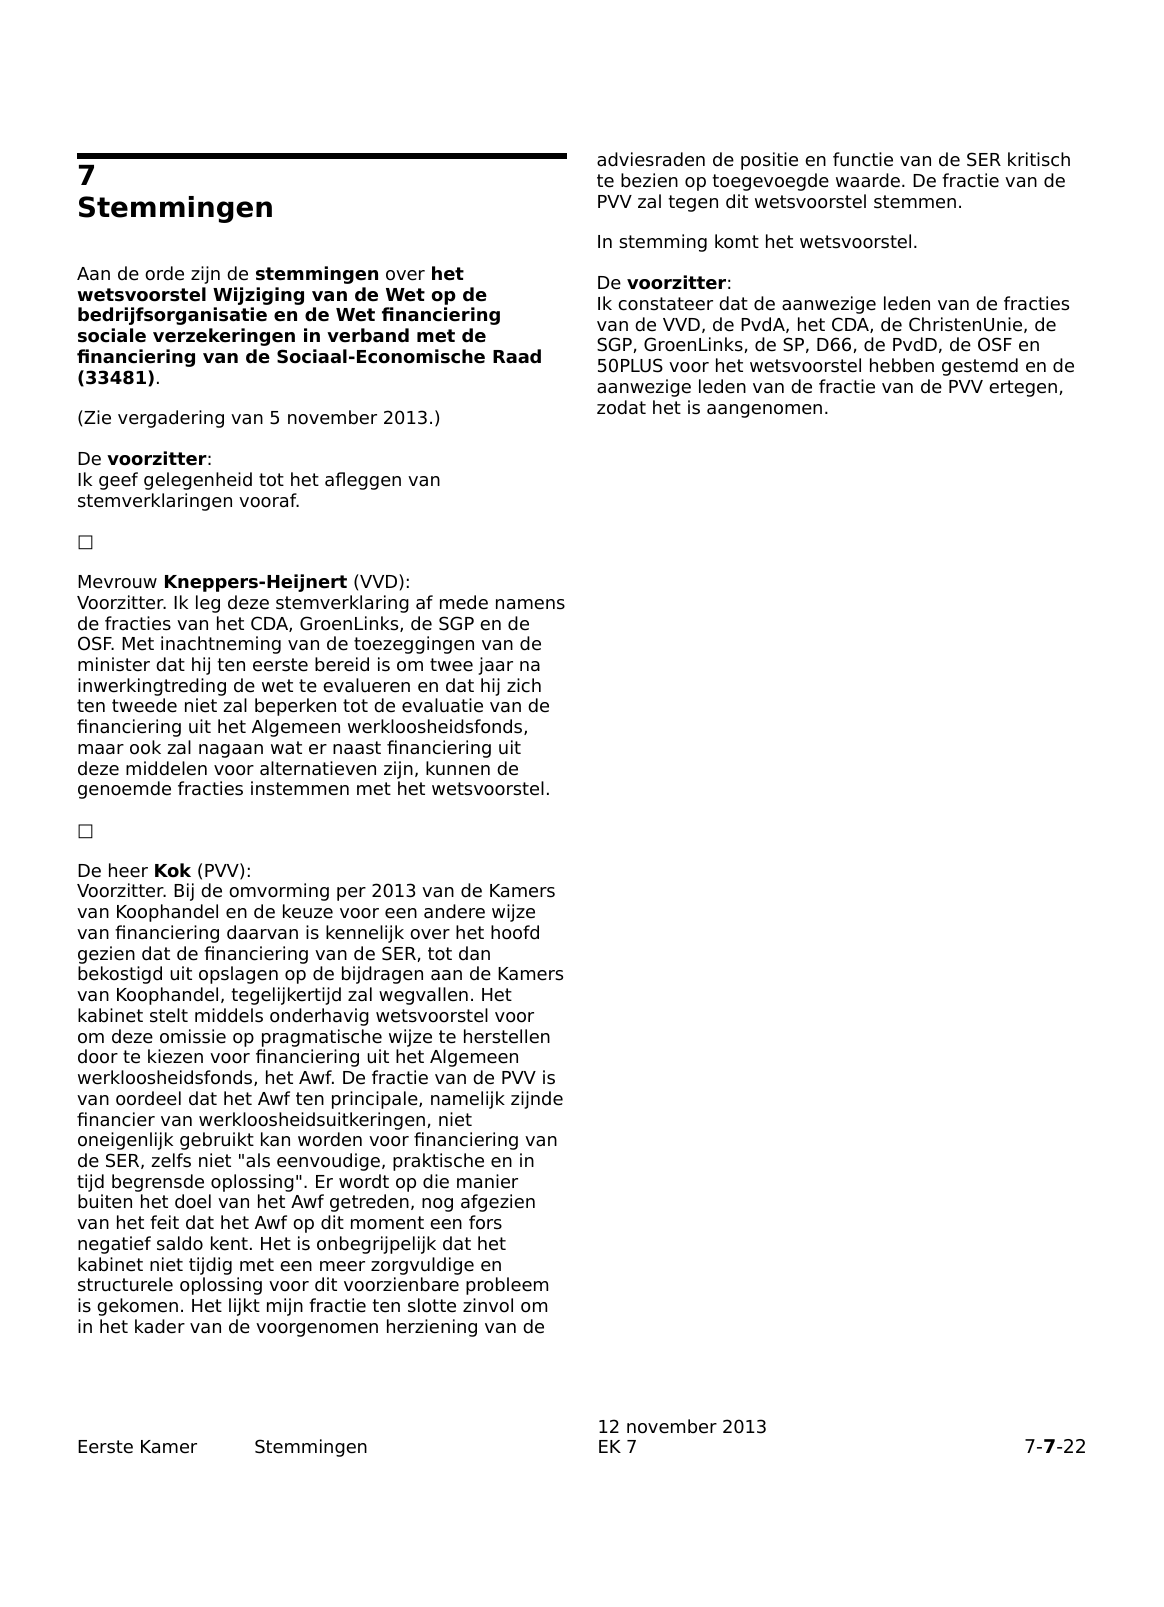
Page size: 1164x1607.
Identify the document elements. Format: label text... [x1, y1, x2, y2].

text Aan de orde zijn de stemmingen over het wetsvoorstel Wijziging van de Wet op de bedrijfsorganisatie en de Wet financiering sociale verzekeringen in verband met de financiering van de Sociaal-Economische Raad (33481). [77, 264, 567, 388]
title 7 Stemmingen [77, 159, 567, 224]
text □ [77, 820, 567, 841]
text Ik constateer dat de aanwezige leden van de fracties van de VVD, de PvdA, het CDA, de ChristenUnie, de SGP, GroenLinks, de SP, D66, de PvdD, de OSF en 50PLUS voor het wetsvoorstel hebben gestemd en de aanwezige leden van de fractie van de PVV ertegen, zodat het is aangenomen. [596, 294, 1087, 418]
text Voorzitter. Ik leg deze stemverklaring af mede namens de fracties van het CDA, GroenLinks, de SGP en de OSF. Met inachtneming van de toezeggingen van de minister dat hij ten eerste bereid is om twee jaar na inwerkingtreding de wet te evalueren en dat hij zich ten tweede niet zal beperken tot de evaluatie van de financiering uit het Algemeen werkloosheidsfonds, maar ook zal nagaan wat er naast financiering uit deze middelen voor alternatieven zijn, kunnen de genoemde fracties instemmen met het wetsvoorstel. [77, 593, 567, 800]
text Voorzitter. Bij de omvorming per 2013 van de Kamers van Koophandel en de keuze voor een andere wijze van financiering daarvan is kennelijk over het hoofd gezien dat de financiering van de SER, tot dan bekostigd uit opslagen op de bijdragen aan de Kamers van Koophandel, tegelijkertijd zal wegvallen. Het kabinet stelt middels onderhavig wetsvoorstel voor om deze omissie op pragmatische wijze te herstellen door te kiezen voor financiering uit het Algemeen werkloosheidsfonds, het Awf. De fractie van de PVV is van oordeel dat het Awf ten principale, namelijk zijnde financier van werkloosheidsuitkeringen, niet oneigenlijk gebruikt kan worden voor financiering van de SER, zelfs niet "als eenvoudige, praktische en in tijd begrensde oplossing". Er wordt op die manier buiten het doel van het Awf getreden, nog afgezien van het feit dat het Awf op dit moment een fors negatief saldo kent. Het is onbegrijpelijk dat het kabinet niet tijdig met een meer zorgvuldige en structurele oplossing voor dit voorzienbare probleem is gekomen. Het lijkt mijn fractie ten slotte zinvol om in het kader van de voorgenomen herziening van de [77, 881, 567, 1337]
text (Zie vergadering van 5 november 2013.) [77, 408, 567, 429]
text adviesraden de positie en functie van de SER kritisch te bezien op toegevoegde waarde. De fractie van de PVV zal tegen dit wetsvoorstel stemmen. [596, 150, 1087, 212]
text □ [77, 531, 567, 552]
text Mevrouw Kneppers-Heijnert (VVD): [77, 572, 567, 593]
text Ik geef gelegenheid tot het afleggen van stemverklaringen vooraf. [77, 470, 567, 511]
text De voorzitter: [77, 449, 567, 470]
text De heer Kok (PVV): [77, 861, 567, 881]
text De voorzitter: [596, 273, 1087, 294]
text In stemming komt het wetsvoorstel. [596, 232, 1087, 253]
